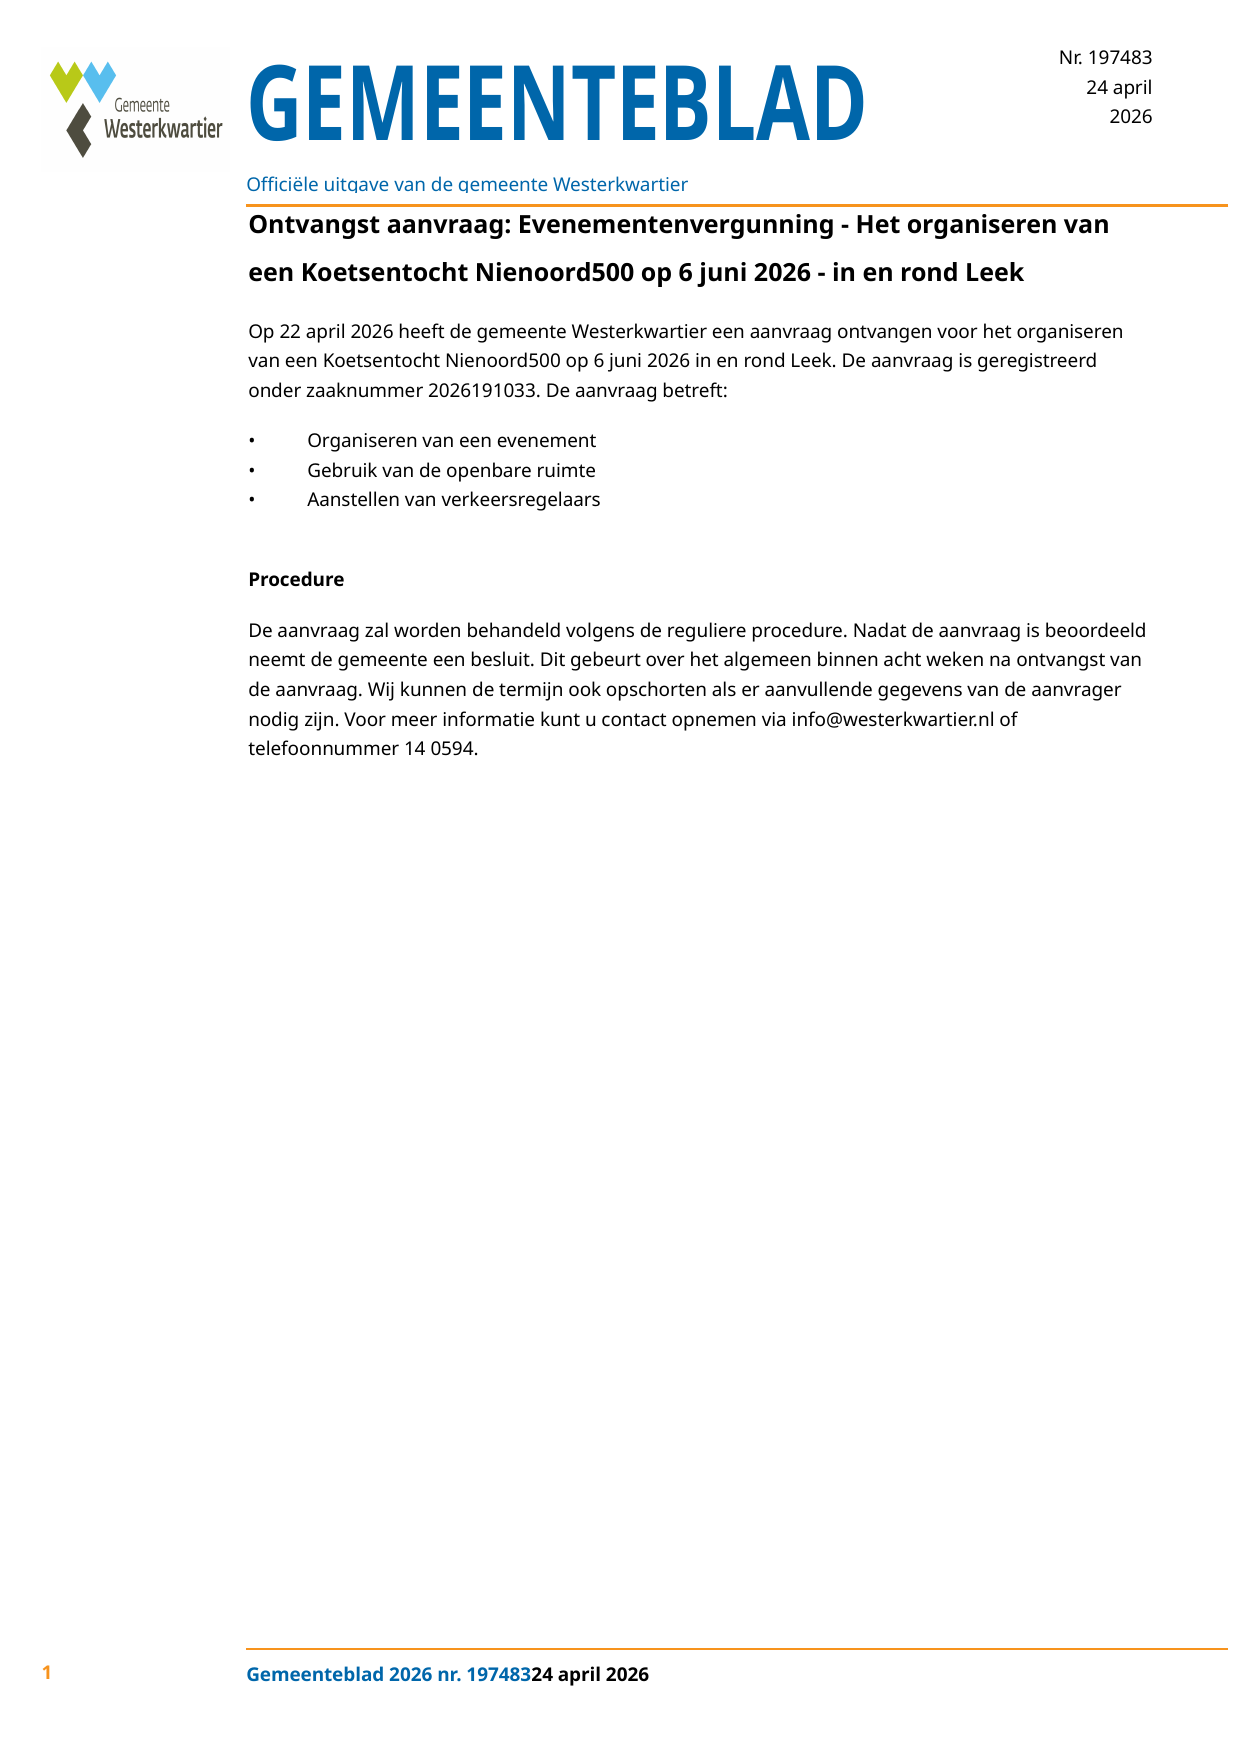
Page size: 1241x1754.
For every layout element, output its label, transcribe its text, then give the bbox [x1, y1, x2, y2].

text Op 22 april 2026 heeft de gemeente Westerkwartier een aanvraag ontvangen voor het organiseren van een Koetsentocht Nienoord500 op 6 juni 2026 in en rond Leek. De aanvraag is geregistreerd onder zaaknummer 2026191033. De aanvraag betreft: [248, 318, 1152, 403]
list Gebruik van de openbare ruimte [248, 457, 1152, 483]
list Organiseren van een evenement [248, 427, 1152, 453]
text Ontvangst aanvraag: Evenementenvergunning - Het organiseren van een Koetsentocht Nienoord500 op 6 juni 2026 - in en rond Leek [248, 207, 1152, 288]
text Procedure [248, 567, 1152, 592]
list Aanstellen van verkeersregelaars [248, 487, 1152, 512]
picture [41, 47, 231, 172]
text De aanvraag zal worden behandeld volgens de reguliere procedure. Nadat de aanvraag is beoordeeld neemt de gemeente een besluit. Dit gebeurt over het algemeen binnen acht weken na ontvangst van de aanvraag. Wij kunnen de termijn ook opschorten als er aanvullende gegevens van de aanvrager nodig zijn. Voor meer informatie kunt u contact opnemen via info@westerkwartier.nl of telefoonnummer 14 0594. [248, 617, 1152, 761]
